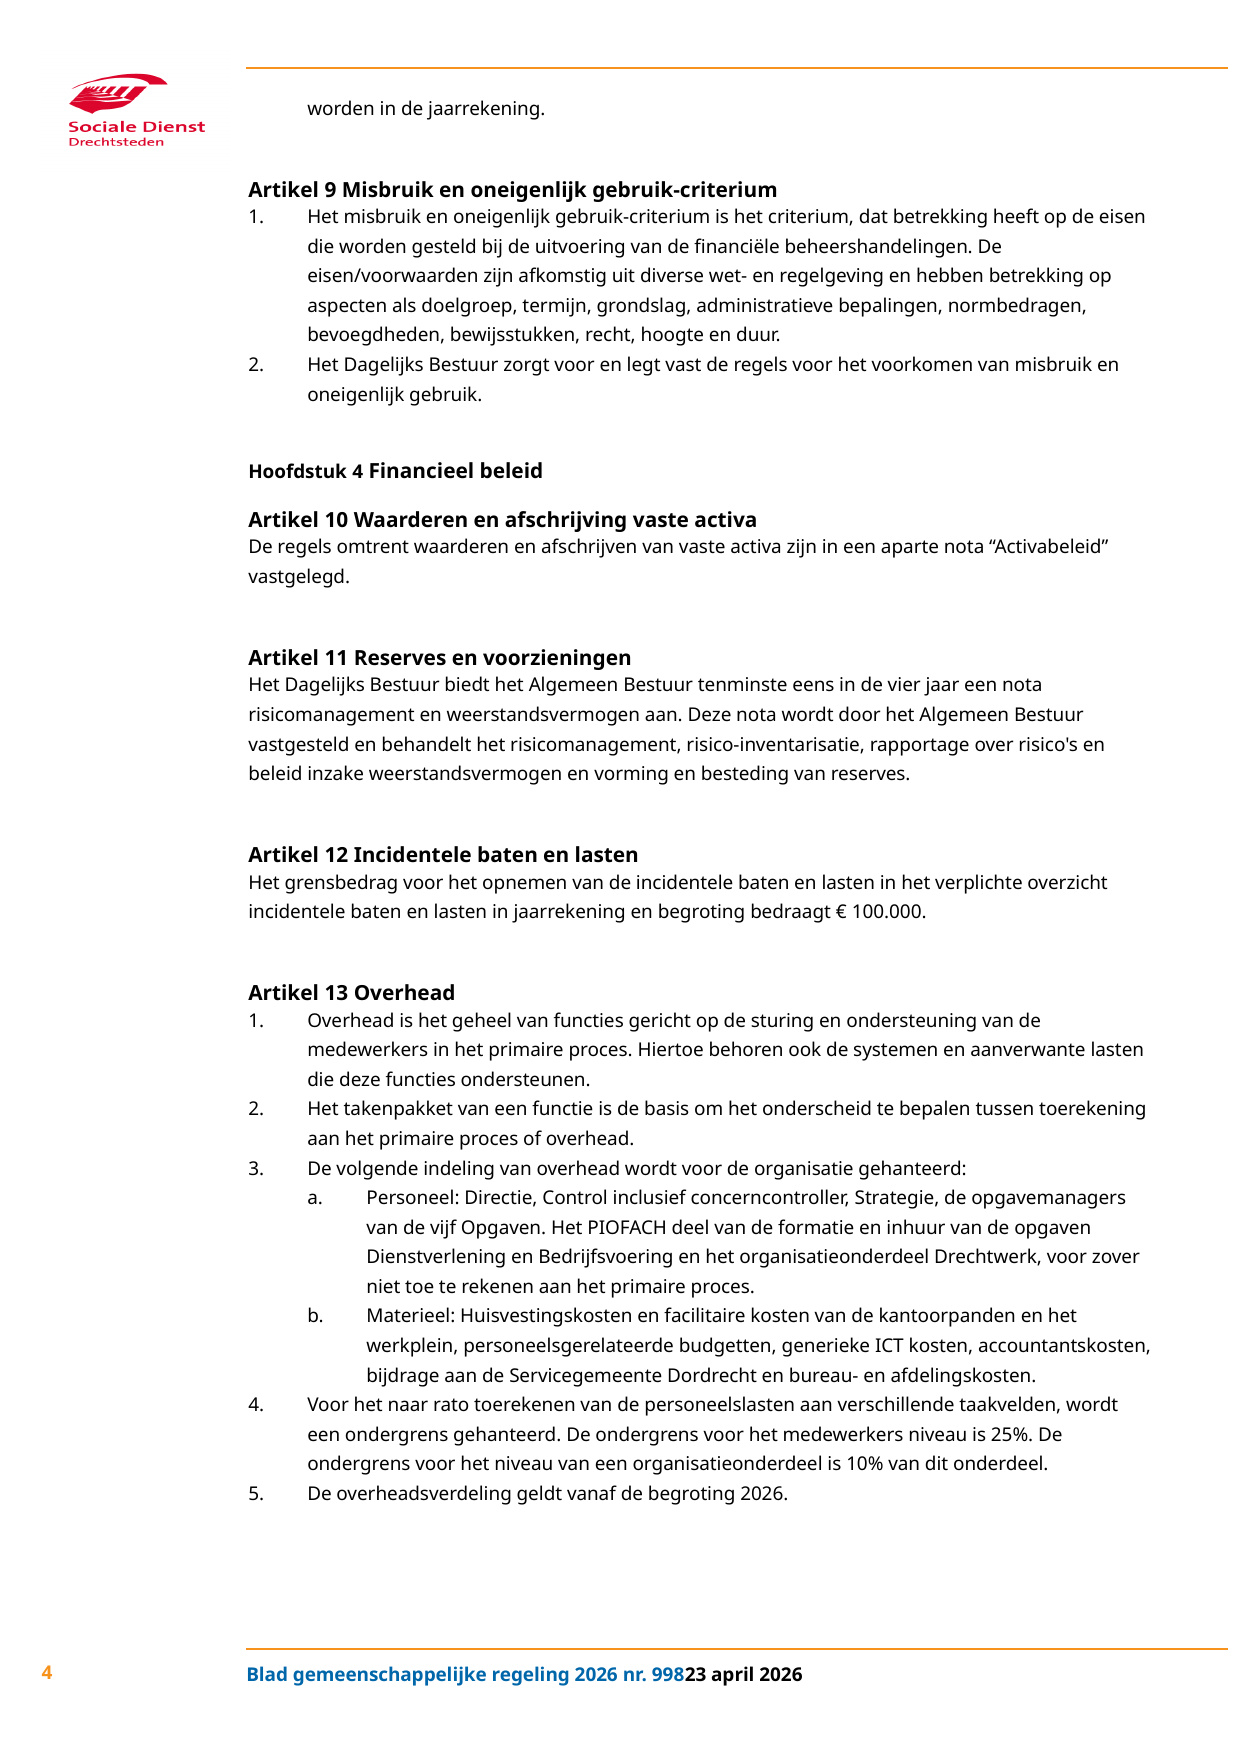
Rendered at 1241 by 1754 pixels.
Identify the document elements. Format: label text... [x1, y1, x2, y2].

list Voor het naar rato toerekenen van de personeelslasten aan verschillende taakvelden, wordt een ondergrens gehanteerd. De ondergrens voor het medewerkers niveau is 25%. De ondergrens voor het niveau van een organisatieonderdeel is 10% van dit onderdeel. [248, 1391, 1152, 1476]
picture [41, 47, 231, 172]
list Overhead is het geheel van functies gericht op de sturing en ondersteuning van de medewerkers in het primaire proces. Hiertoe behoren ook de systemen en aanverwante lasten die deze functies ondersteunen. [248, 1007, 1152, 1092]
list Het Dagelijks Bestuur zorgt voor en legt vast de regels voor het voorkomen van misbruik en oneigenlijk gebruik. [248, 351, 1152, 406]
text Artikel 10 Waarderen en afschrijving vaste activa [248, 505, 1152, 534]
list Personeel: Directie, Control inclusief concerncontroller, Strategie, de opgavemanagers van de vijf Opgaven. Het PIOFACH deel van de formatie en inhuur van de opgaven Dienstverlening en Bedrijfsvoering en het organisatieonderdeel Drechtwerk, voor zover niet toe te rekenen aan het primaire proces. [307, 1184, 1152, 1299]
text Het grensbedrag voor het opnemen van de incidentele baten en lasten in het verplichte overzicht incidentele baten en lasten in jaarrekening en begroting bedraagt € 100.000. [248, 869, 1152, 924]
text Artikel 13 Overhead [248, 978, 1152, 1007]
text Het Dagelijks Bestuur biedt het Algemeen Bestuur tenminste eens in de vier jaar een nota risicomanagement en weerstandsvermogen aan. Deze nota wordt door het Algemeen Bestuur vastgesteld en behandelt het risicomanagement, risico-inventarisatie, rapportage over risico's en beleid inzake weerstandsvermogen en vorming en besteding van reserves. [248, 672, 1152, 786]
text Hoofdstuk 4 Financieel beleid [248, 456, 1152, 484]
list De overheadsverdeling geldt vanaf de begroting 2026. [248, 1480, 1152, 1506]
list Het misbruik en oneigenlijk gebruik-criterium is het criterium, dat betrekking heeft op de eisen die worden gesteld bij de uitvoering van de financiële beheershandelingen. De eisen/voorwaarden zijn afkomstig uit diverse wet- en regelgeving en hebben betrekking op aspecten als doelgroep, termijn, grondslag, administratieve bepalingen, normbedragen, bevoegdheden, bewijsstukken, recht, hoogte en duur. [248, 203, 1152, 347]
list De volgende indeling van overhead wordt voor de organisatie gehanteerd: [248, 1155, 1152, 1181]
list worden in de jaarrekening. [248, 95, 1152, 121]
text Artikel 11 Reserves en voorzieningen [248, 643, 1152, 672]
text Artikel 12 Incidentele baten en lasten [248, 840, 1152, 869]
text De regels omtrent waarderen en afschrijven van vaste activa zijn in een aparte nota “Activabeleid” vastgelegd. [248, 534, 1152, 589]
list Materieel: Huisvestingskosten en facilitaire kosten van de kantoorpanden en het werkplein, personeelsgerelateerde budgetten, generieke ICT kosten, accountantskosten, bijdrage aan de Servicegemeente Dordrecht en bureau- en afdelingskosten. [307, 1303, 1152, 1388]
text Artikel 9 Misbruik en oneigenlijk gebruik-criterium [248, 175, 1152, 203]
list Het takenpakket van een functie is de basis om het onderscheid te bepalen tussen toerekening aan het primaire proces of overhead. [248, 1096, 1152, 1151]
